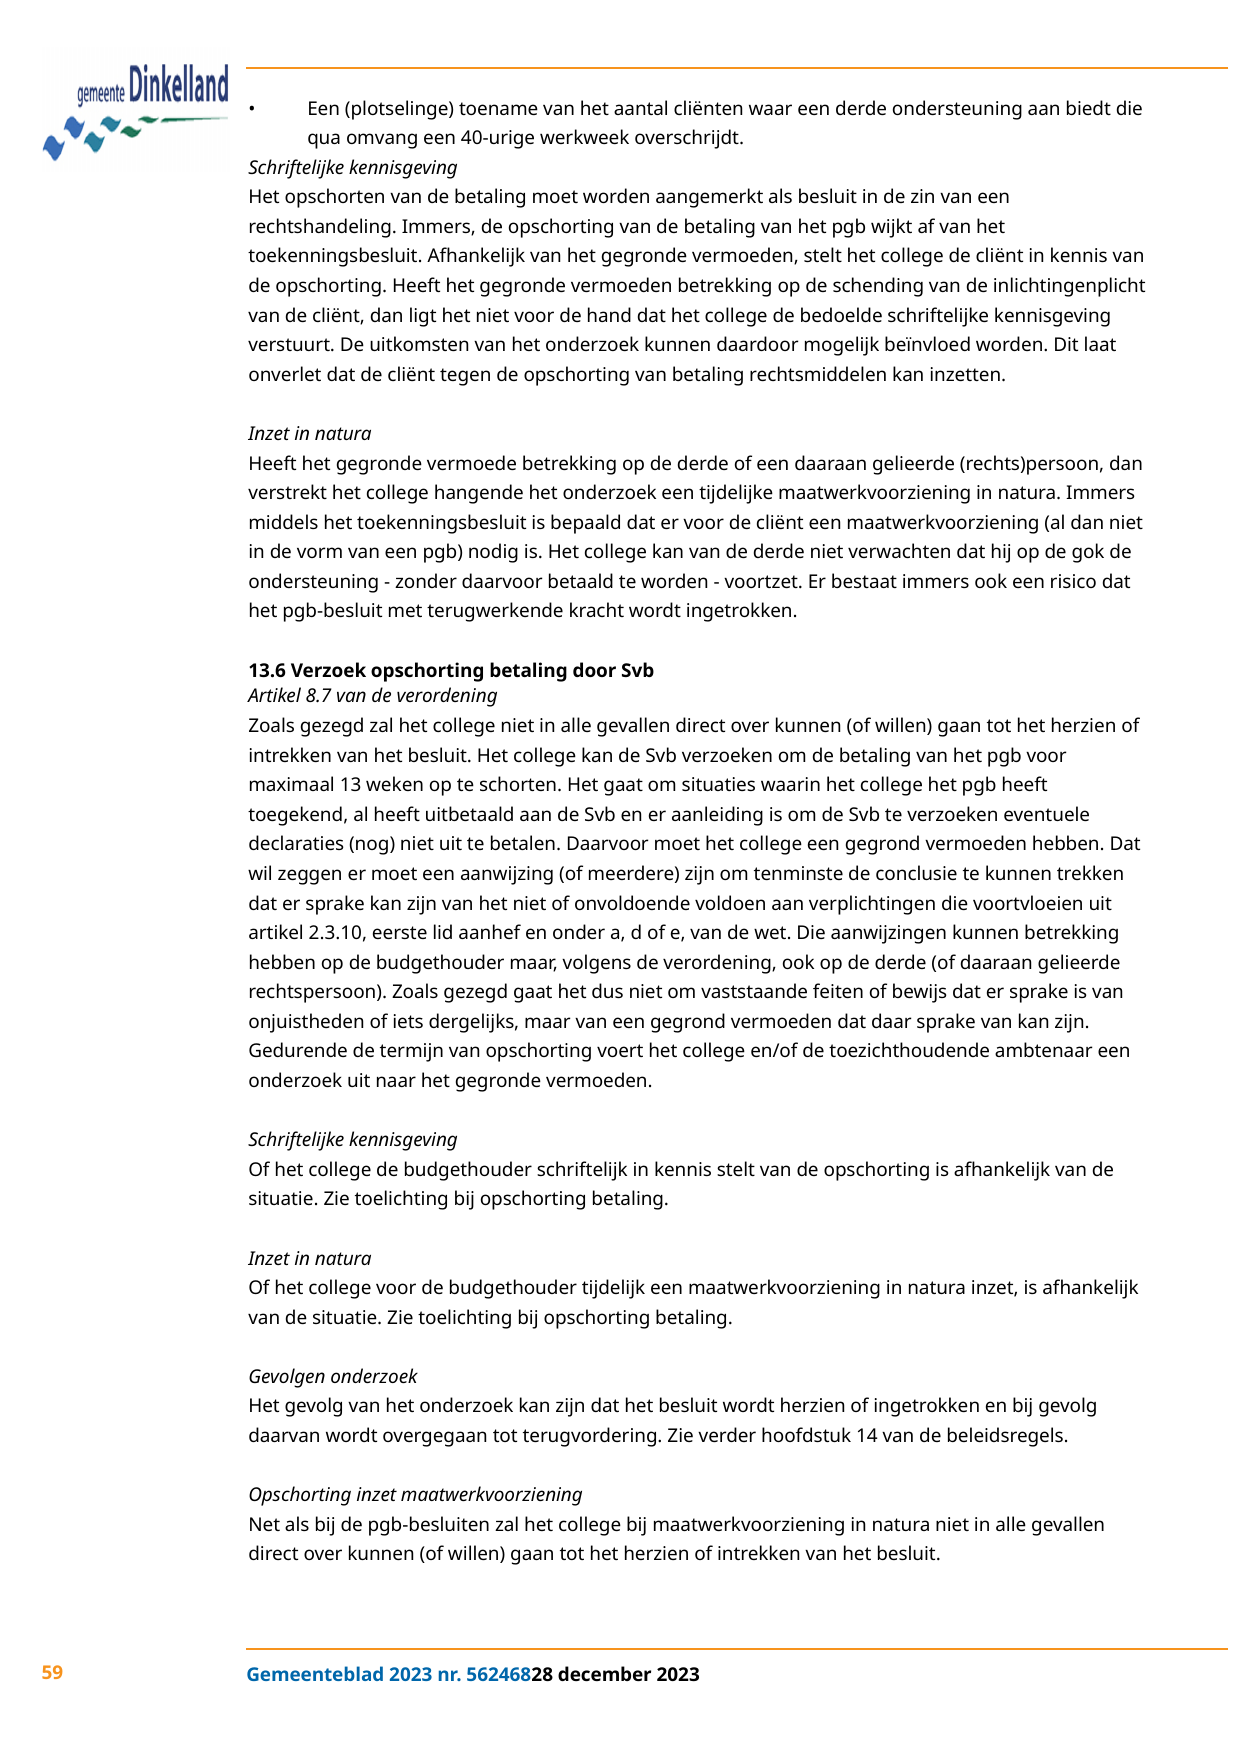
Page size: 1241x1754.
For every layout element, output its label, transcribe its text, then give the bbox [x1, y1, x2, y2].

text Of het college voor de budgethouder tijdelijk een maatwerkvoorziening in natura inzet, is afhankelijk van de situatie. Zie toelichting bij opschorting betaling. [248, 1274, 1152, 1329]
text Inzet in natura [248, 420, 1152, 446]
text Net als bij de pgb-besluiten zal het college bij maatwerkvoorziening in natura niet in alle gevallen direct over kunnen (of willen) gaan tot het herzien of intrekken van het besluit. [248, 1511, 1152, 1566]
text Of het college de budgethouder schriftelijk in kennis stelt van de opschorting is afhankelijk van de situatie. Zie toelichting bij opschorting betaling. [248, 1156, 1152, 1211]
text Heeft het gegronde vermoede betrekking op de derde of een daaraan gelieerde (rechts)persoon, dan verstrekt het college hangende het onderzoek een tijdelijke maatwerkvoorziening in natura. Immers middels het toekenningsbesluit is bepaald dat er voor de cliënt een maatwerkvoorziening (al dan niet in de vorm van een pgb) nodig is. Het college kan van de derde niet verwachten dat hij op de gok de ondersteuning - zonder daarvoor betaald te worden - voortzet. Er bestaat immers ook een risico dat het pgb-besluit met terugwerkende kracht wordt ingetrokken. [248, 450, 1152, 623]
text Het opschorten van de betaling moet worden aangemerkt als besluit in de zin van een rechtshandeling. Immers, de opschorting van de betaling van het pgb wijkt af van het toekenningsbesluit. Afhankelijk van het gegronde vermoeden, stelt het college de cliënt in kennis van de opschorting. Heeft het gegronde vermoeden betrekking op de schending van de inlichtingenplicht van de cliënt, dan ligt het niet voor de hand dat het college de bedoelde schriftelijke kennisgeving verstuurt. De uitkomsten van het onderzoek kunnen daardoor mogelijk beïnvloed worden. Dit laat onverlet dat de cliënt tegen de opschorting van betaling rechtsmiddelen kan inzetten. [248, 183, 1152, 387]
picture [41, 47, 231, 172]
text 13.6 Verzoek opschorting betaling door Svb [248, 657, 1152, 683]
text Inzet in natura [248, 1245, 1152, 1270]
text Artikel 8.7 van de verordening [248, 683, 1152, 708]
text Schriftelijke kennisgeving [248, 154, 1152, 180]
text Opschorting inzet maatwerkvoorziening [248, 1481, 1152, 1507]
text Zoals gezegd zal het college niet in alle gevallen direct over kunnen (of willen) gaan tot het herzien of intrekken van het besluit. Het college kan de Svb verzoeken om de betaling van het pgb voor maximaal 13 weken op te schorten. Het gaat om situaties waarin het college het pgb heeft toegekend, al heeft uitbetaald aan de Svb en er aanleiding is om de Svb te verzoeken eventuele declaraties (nog) niet uit te betalen. Daarvoor moet het college een gegrond vermoeden hebben. Dat wil zeggen er moet een aanwijzing (of meerdere) zijn om tenminste de conclusie te kunnen trekken dat er sprake kan zijn van het niet of onvoldoende voldoen aan verplichtingen die voortvloeien uit artikel 2.3.10, eerste lid aanhef en onder a, d of e, van de wet. Die aanwijzingen kunnen betrekking hebben op de budgethouder maar, volgens de verordening, ook op de derde (of daaraan gelieerde rechtspersoon). Zoals gezegd gaat het dus niet om vaststaande feiten of bewijs dat er sprake is van onjuistheden of iets dergelijks, maar van een gegrond vermoeden dat daar sprake van kan zijn. Gedurende de termijn van opschorting voert het college en/of de toezichthoudende ambtenaar een onderzoek uit naar het gegronde vermoeden. [248, 712, 1152, 1093]
text Het gevolg van het onderzoek kan zijn dat het besluit wordt herzien of ingetrokken en bij gevolg daarvan wordt overgegaan tot terugvordering. Zie verder hoofdstuk 14 van de beleidsregels. [248, 1393, 1152, 1448]
list Een (plotselinge) toename van het aantal cliënten waar een derde ondersteuning aan biedt die qua omvang een 40-urige werkweek overschrijdt. [248, 95, 1152, 150]
text Gevolgen onderzoek [248, 1363, 1152, 1389]
text Schriftelijke kennisgeving [248, 1126, 1152, 1152]
